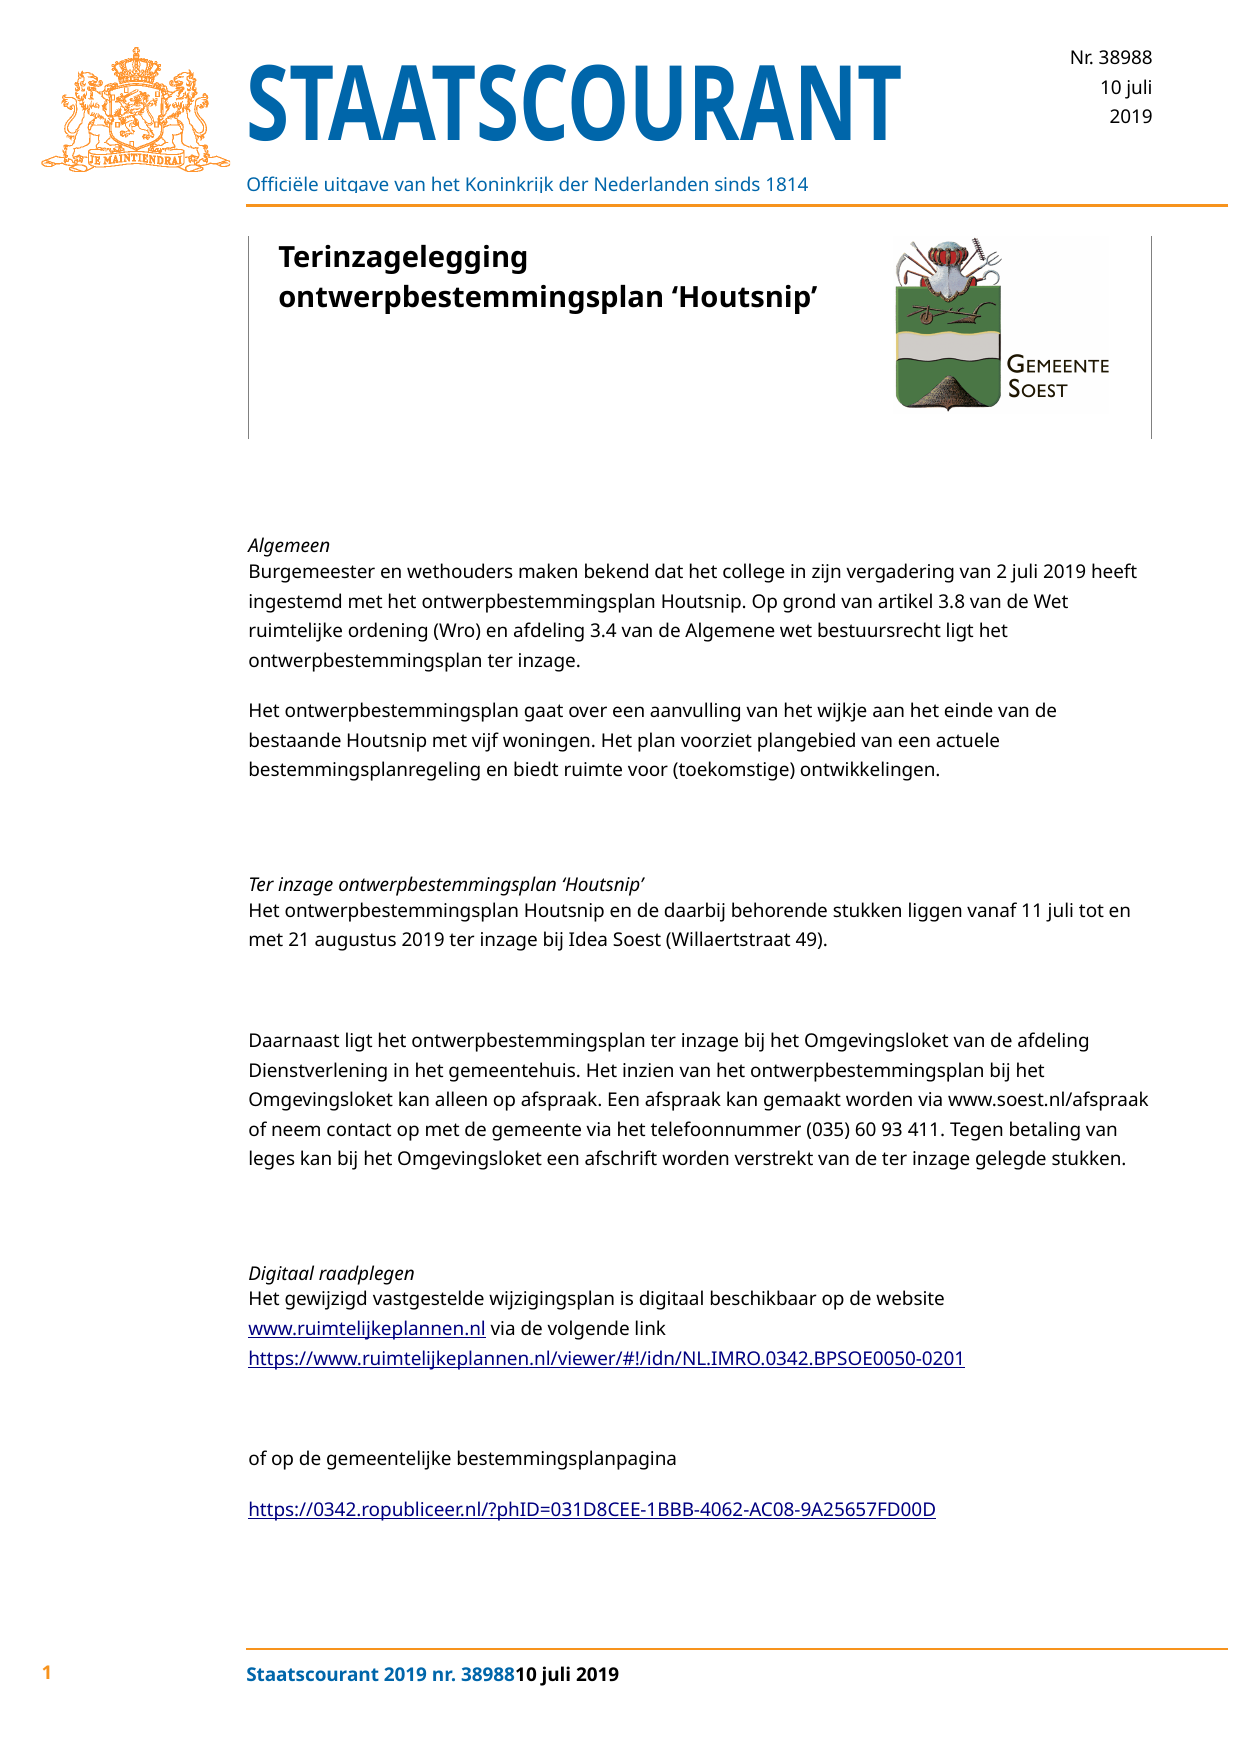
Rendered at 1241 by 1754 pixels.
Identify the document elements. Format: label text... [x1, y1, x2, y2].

picture [41, 47, 231, 172]
text Het gewijzigd vastgestelde wijzigingsplan is digitaal beschikbaar op de website www.ruimtelijkeplannen.nl via de volgende link https://www.ruimtelijkeplannen.nl/viewer/#!/idn/NL.IMRO.0342.BPSOE0050-0201 [248, 1286, 1152, 1371]
text Daarnaast ligt het ontwerpbestemmingsplan ter inzage bij het Omgevingsloket van de afdeling Dienstverlening in het gemeentehuis. Het inzien van het ontwerpbestemmingsplan bij het Omgevingsloket kan alleen op afspraak. Een afspraak kan gemaakt worden via www.soest.nl/afspraak of neem contact op met de gemeente via het telefoonnummer (035) 60 93 411. Tegen betaling van leges kan bij het Omgevingsloket een afschrift worden verstrekt van de ter inzage gelegde stukken. [248, 1027, 1152, 1171]
table_header Terinzagelegging ontwerpbestemmingsplan ‘Houtsnip’ [249, 236, 850, 439]
text Ter inzage ontwerpbestemmingsplan ‘Houtsnip’ [248, 871, 1152, 897]
text of op de gemeentelijke bestemmingsplanpagina [248, 1446, 1152, 1471]
picture [892, 236, 1109, 414]
table_header [1109, 236, 1151, 413]
text Het ontwerpbestemmingsplan Houtsnip en de daarbij behorende stukken liggen vanaf 11 juli tot en met 21 augustus 2019 ter inzage bij Idea Soest (Willaertstraat 49). [248, 897, 1152, 952]
text Burgemeester en wethouders maken bekend dat het college in zijn vergadering van 2 juli 2019 heeft ingestemd met het ontwerpbestemmingsplan Houtsnip. Op grond van artikel 3.8 van de Wet ruimtelijke ordening (Wro) en afdeling 3.4 van de Algemene wet bestuursrecht ligt het ontwerpbestemmingsplan ter inzage. [248, 558, 1152, 673]
text Algemeen [248, 533, 1152, 558]
table_header [850, 236, 892, 413]
text https://0342.ropubliceer.nl/?phID=031D8CEE-1BBB-4062-AC08-9A25657FD00D [248, 1496, 1152, 1522]
text Het ontwerpbestemmingsplan gaat over een aanvulling van het wijkje aan het einde van de bestaande Houtsnip met vijf woningen. Het plan voorziet plangebied van een actuele bestemmingsplanregeling en biedt ruimte voor (toekomstige) ontwikkelingen. [248, 697, 1152, 782]
table_header [850, 414, 1151, 439]
text Digitaal raadplegen [248, 1260, 1152, 1286]
